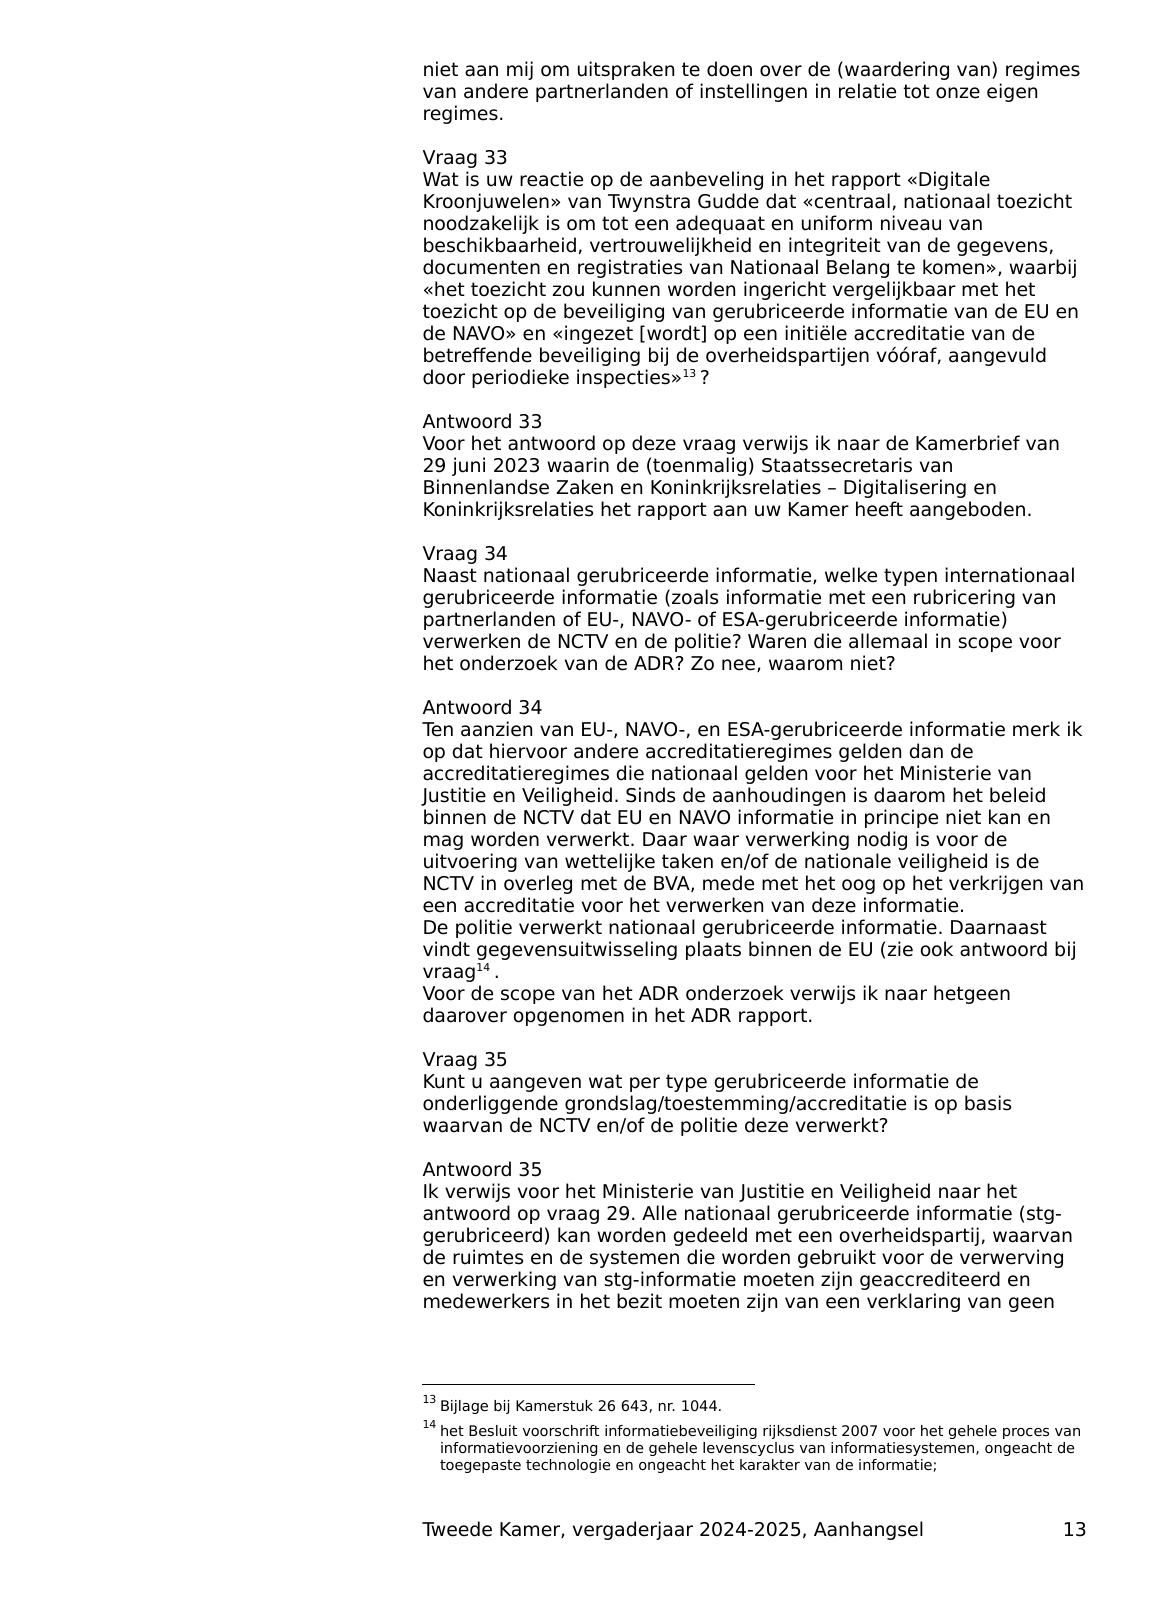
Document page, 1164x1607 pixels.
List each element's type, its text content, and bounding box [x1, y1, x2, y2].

text Wat is uw reactie op de aanbeveling in het rapport «Digitale Kroonjuwelen» van Twynstra Gudde dat «centraal, nationaal toezicht noodzakelijk is om tot een adequaat en uniform niveau van beschikbaarheid, vertrouwelijkheid en integriteit van de gegevens, documenten en registraties van Nationaal Belang te komen», waarbij «het toezicht zou kunnen worden ingericht vergelijkbaar met het toezicht op de beveiliging van gerubriceerde informatie van de EU en de NAVO» en «ingezet [wordt] op een initiële accreditatie van de betreffende beveiliging bij de overheidspartijen vóóraf, aangevuld door periodieke inspecties»? [422, 169, 1087, 389]
text niet aan mij om uitspraken te doen over de (waardering van) regimes van andere partnerlanden of instellingen in relatie tot onze eigen regimes. [422, 59, 1087, 125]
text Voor de scope van het ADR onderzoek verwijs ik naar hetgeen daarover opgenomen in het ADR rapport. [422, 983, 1087, 1027]
text Antwoord 34 [422, 697, 1087, 719]
text Vraag 34 [422, 543, 1087, 565]
text Naast nationaal gerubriceerde informatie, welke typen internationaal gerubriceerde informatie (zoals informatie met een rubricering van partnerlanden of EU-, NAVO- of ESA-gerubriceerde informatie) verwerken de NCTV en de politie? Waren die allemaal in scope voor het onderzoek van de ADR? Zo nee, waarom niet? [422, 565, 1087, 675]
text Bijlage bij Kamerstuk 26 643, nr. 1044. [422, 1393, 1087, 1416]
text Vraag 35 [422, 1049, 1087, 1071]
text het Besluit voorschrift informatiebeveiliging rijksdienst 2007 voor het gehele proces van informatievoorziening en de gehele levenscyclus van informatiesystemen, ongeacht de toegepaste technologie en ongeacht het karakter van de informatie; [422, 1418, 1087, 1474]
text Antwoord 33 [422, 411, 1087, 433]
text Vraag 33 [422, 147, 1087, 169]
text Voor het antwoord op deze vraag verwijs ik naar de Kamerbrief van 29 juni 2023 waarin de (toenmalig) Staatssecretaris van Binnenlandse Zaken en Koninkrijksrelaties – Digitalisering en Koninkrijksrelaties het rapport aan uw Kamer heeft aangeboden. [422, 433, 1087, 521]
text Kunt u aangeven wat per type gerubriceerde informatie de onderliggende grondslag/toestemming/accreditatie is op basis waarvan de NCTV en/of de politie deze verwerkt? [422, 1071, 1087, 1137]
text Ik verwijs voor het Ministerie van Justitie en Veiligheid naar het antwoord op vraag 29. Alle nationaal gerubriceerde informatie (stg-gerubriceerd) kan worden gedeeld met een overheidspartij, waarvan de ruimtes en de systemen die worden gebruikt voor de verwerving en verwerking van stg-informatie moeten zijn geaccrediteerd en medewerkers in het bezit moeten zijn van een verklaring van geen [422, 1181, 1087, 1313]
text Antwoord 35 [422, 1159, 1087, 1181]
text De politie verwerkt nationaal gerubriceerde informatie. Daarnaast vindt gegevensuitwisseling plaats binnen de EU (zie ook antwoord bij vraag. [422, 917, 1087, 983]
text Ten aanzien van EU-, NAVO-, en ESA-gerubriceerde informatie merk ik op dat hiervoor andere accreditatieregimes gelden dan de accreditatieregimes die nationaal gelden voor het Ministerie van Justitie en Veiligheid. Sinds de aanhoudingen is daarom het beleid binnen de NCTV dat EU en NAVO informatie in principe niet kan en mag worden verwerkt. Daar waar verwerking nodig is voor de uitvoering van wettelijke taken en/of de nationale veiligheid is de NCTV in overleg met de BVA, mede met het oog op het verkrijgen van een accreditatie voor het verwerken van deze informatie. [422, 719, 1087, 917]
